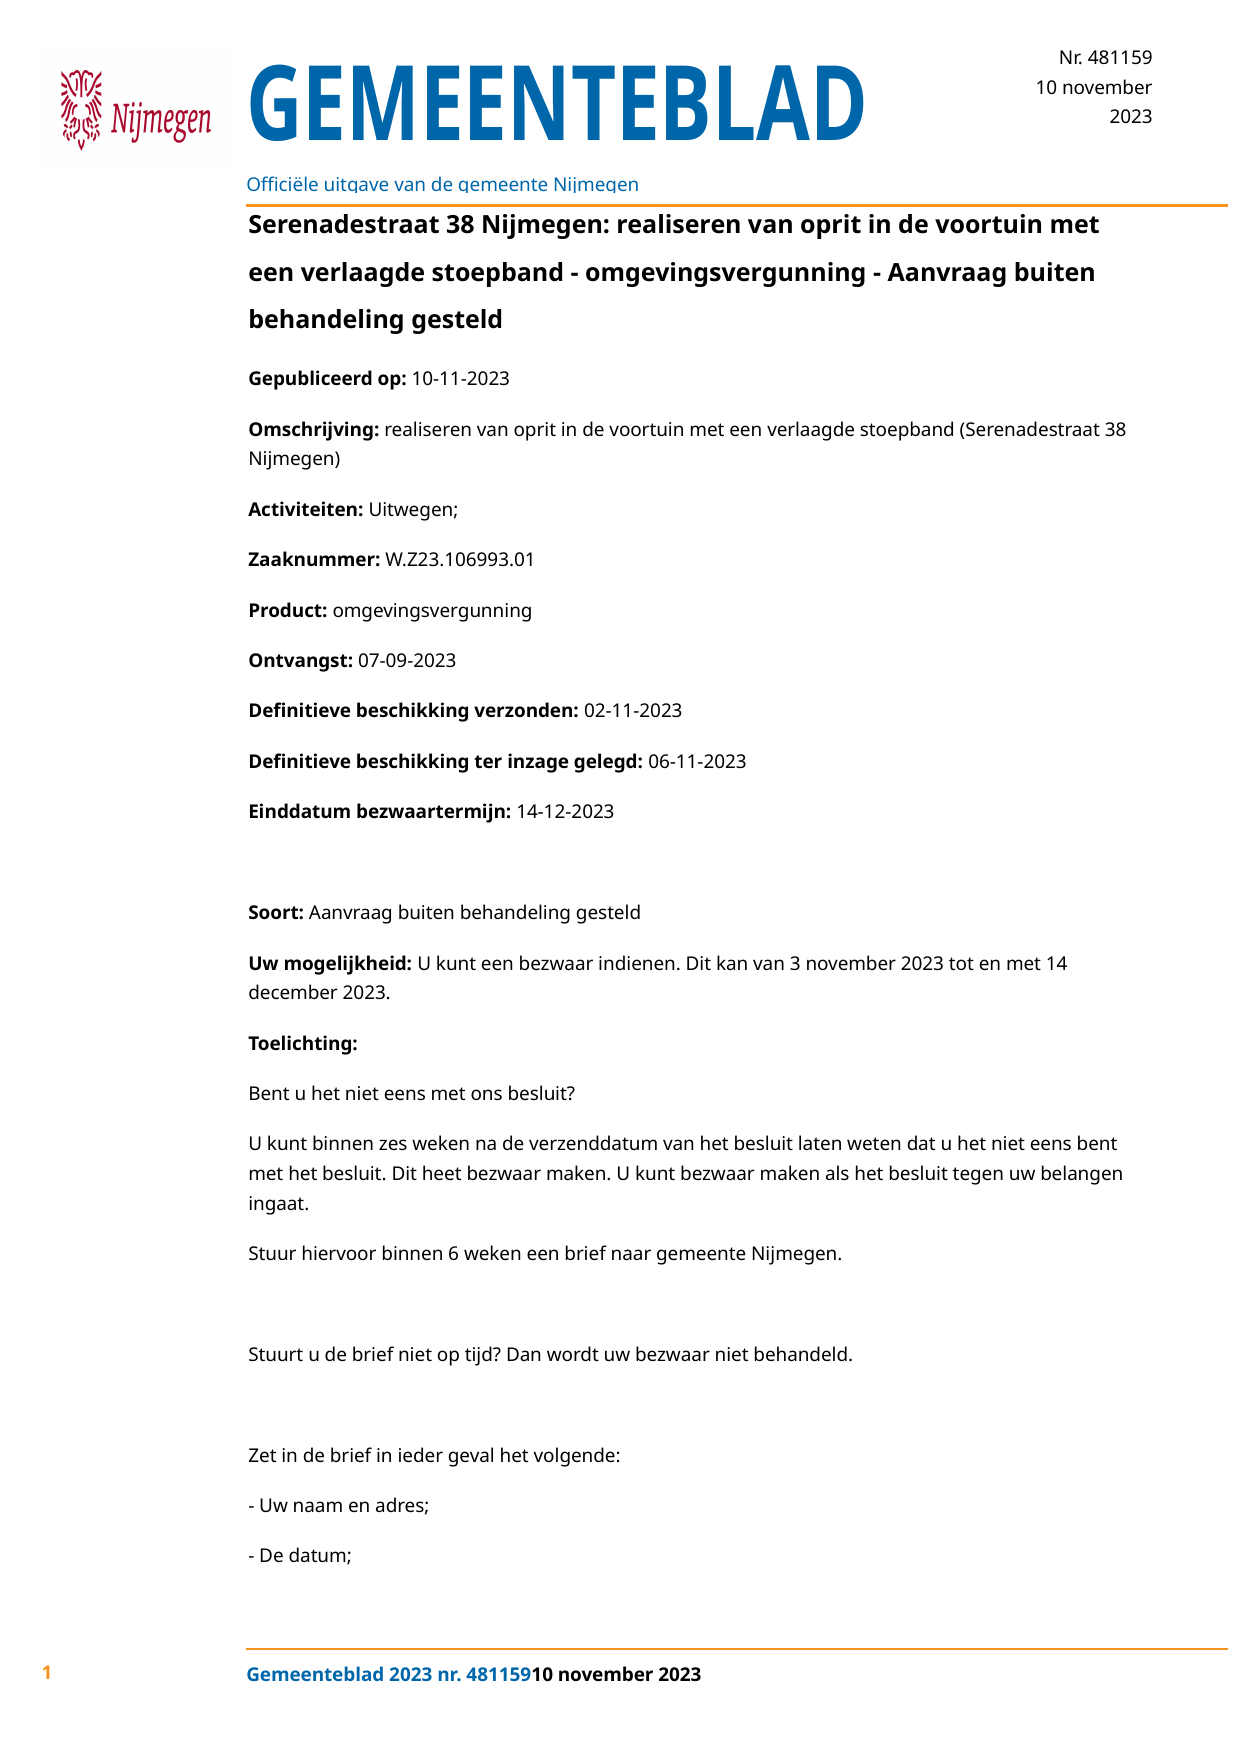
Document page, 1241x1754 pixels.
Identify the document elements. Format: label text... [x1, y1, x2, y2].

text Zet in de brief in ieder geval het volgende: [248, 1442, 1152, 1467]
text Toelichting: [248, 1030, 1152, 1055]
text Activiteiten: Uitwegen; [248, 496, 1152, 522]
text Definitieve beschikking verzonden: 02-11-2023 [248, 698, 1152, 723]
text Stuur hiervoor binnen 6 weken een brief naar gemeente Nijmegen. [248, 1240, 1152, 1266]
text Serenadestraat 38 Nijmegen: realiseren van oprit in de voortuin met een verlaagde stoepband - omgevingsvergunning - Aanvraag buiten behandeling gesteld [248, 207, 1152, 336]
text Uw mogelijkheid: U kunt een bezwaar indienen. Dit kan van 3 november 2023 tot en met 14 december 2023. [248, 950, 1152, 1005]
text Gepubliceerd op: 10-11-2023 [248, 366, 1152, 391]
text - De datum; [248, 1543, 1152, 1568]
text U kunt binnen zes weken na de verzenddatum van het besluit laten weten dat u het niet eens bent met het besluit. Dit heet bezwaar maken. U kunt bezwaar maken als het besluit tegen uw belangen ingaat. [248, 1131, 1152, 1215]
text Soort: Aanvraag buiten behandeling gesteld [248, 899, 1152, 925]
text Product: omgevingsvergunning [248, 597, 1152, 622]
text Ontvangst: 07-09-2023 [248, 647, 1152, 673]
text - Uw naam en adres; [248, 1492, 1152, 1518]
picture [41, 47, 231, 172]
text Stuurt u de brief niet op tijd? Dan wordt uw bezwaar niet behandeld. [248, 1341, 1152, 1367]
text Definitieve beschikking ter inzage gelegd: 06-11-2023 [248, 748, 1152, 774]
text Omschrijving: realiseren van oprit in de voortuin met een verlaagde stoepband (Serenadestraat 38 Nijmegen) [248, 416, 1152, 471]
text Einddatum bezwaartermijn: 14-12-2023 [248, 798, 1152, 824]
text Zaaknummer: W.Z23.106993.01 [248, 546, 1152, 572]
text Bent u het niet eens met ons besluit? [248, 1080, 1152, 1106]
